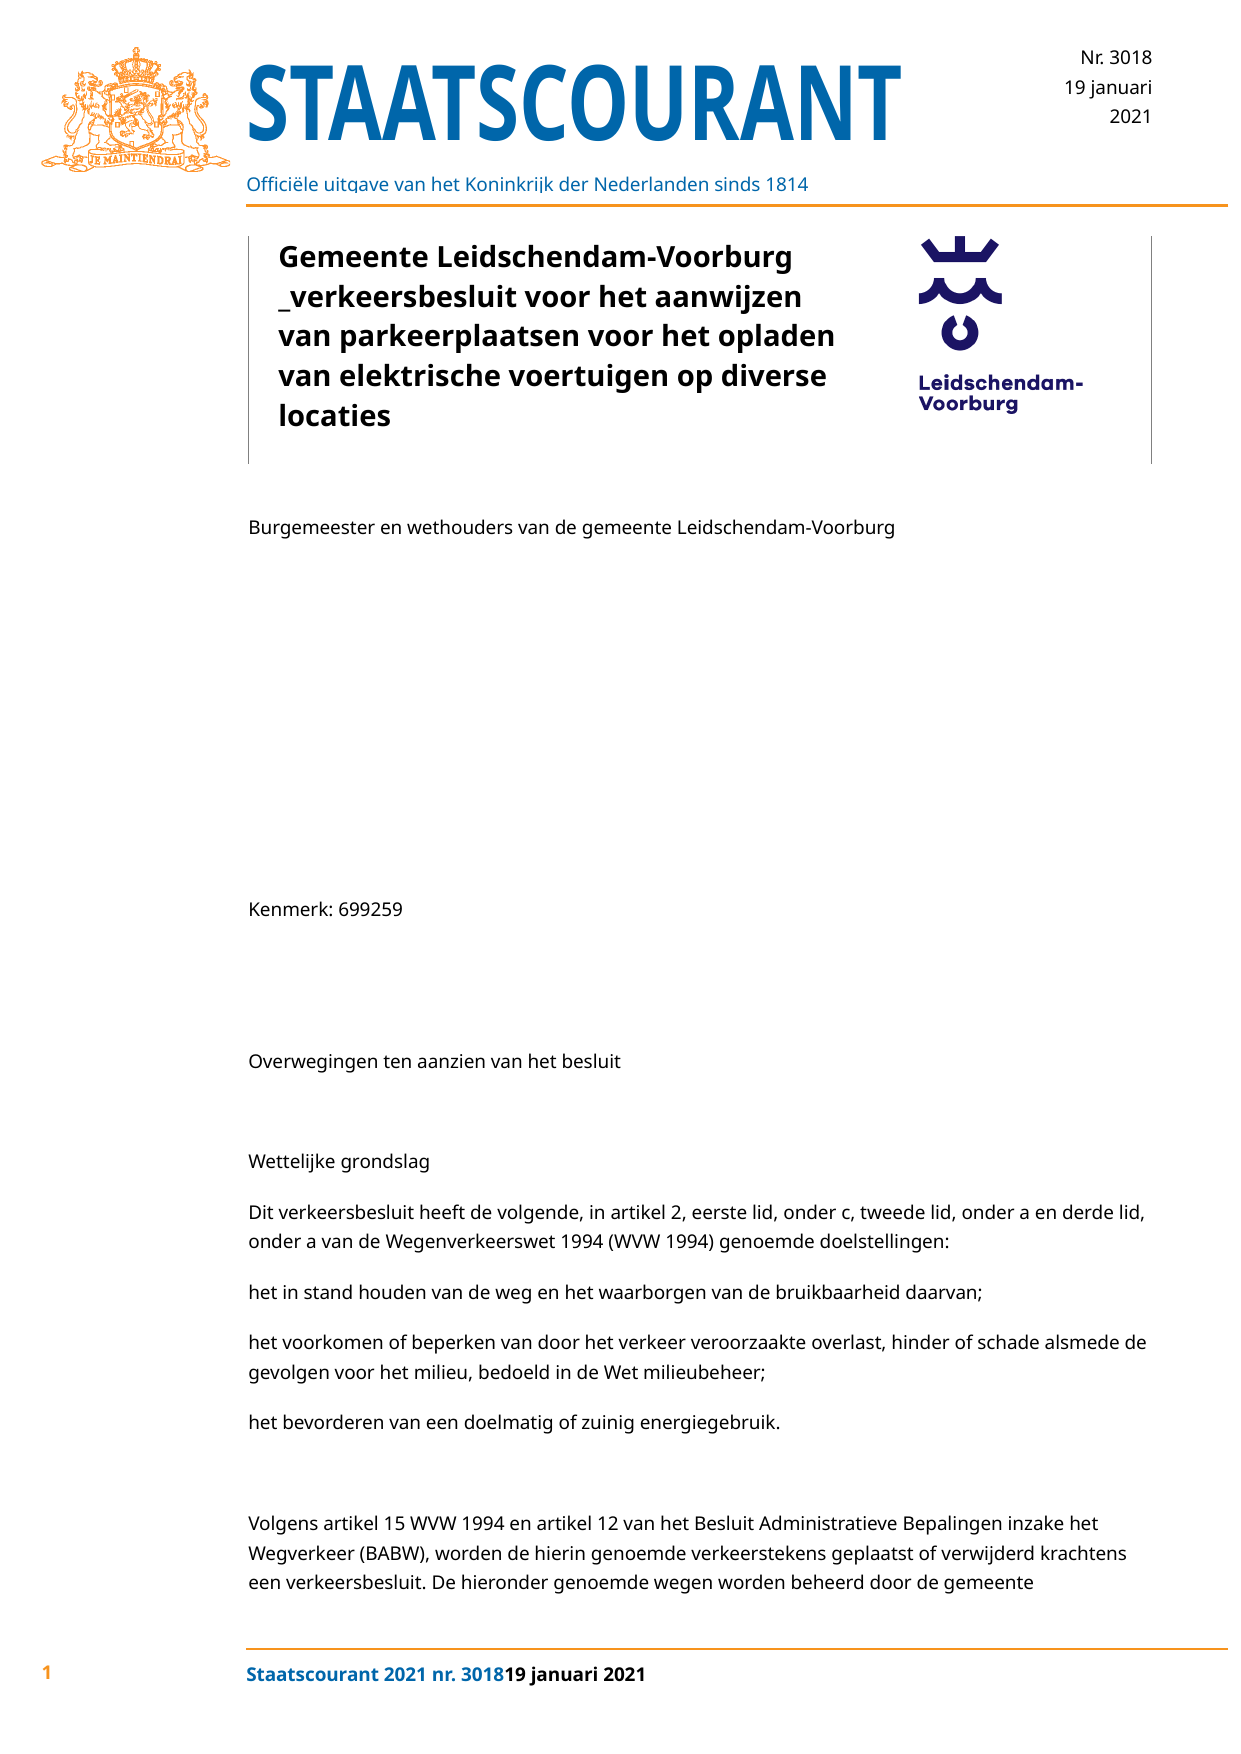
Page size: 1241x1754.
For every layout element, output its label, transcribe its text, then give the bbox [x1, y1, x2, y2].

table_header Gemeente Leidschendam-Voorburg _verkeersbesluit voor het aanwijzen van parkeerplaatsen voor het opladen van elektrische voertuigen op diverse locaties [249, 236, 850, 464]
text Burgemeester en wethouders van de gemeente Leidschendam-Voorburg [248, 514, 1152, 540]
table_header [850, 414, 1151, 464]
text Kenmerk: 699259 [248, 897, 1152, 922]
text Wettelijke grondslag [248, 1149, 1152, 1174]
table_header [850, 236, 918, 413]
picture [41, 47, 231, 172]
picture [918, 236, 1083, 414]
text Volgens artikel 15 WVW 1994 en artikel 12 van het Besluit Administratieve Bepalingen inzake het Wegverkeer (BABW), worden de hierin genoemde verkeerstekens geplaatst of verwijderd krachtens een verkeersbesluit. De hieronder genoemde wegen worden beheerd door de gemeente [248, 1510, 1152, 1595]
text het bevorderen van een doelmatig of zuinig energiegebruik. [248, 1409, 1152, 1435]
text het in stand houden van de weg en het waarborgen van de bruikbaarheid daarvan; [248, 1279, 1152, 1305]
text het voorkomen of beperken van door het verkeer veroorzaakte overlast, hinder of schade alsmede de gevolgen voor het milieu, bedoeld in de Wet milieubeheer; [248, 1329, 1152, 1385]
text Dit verkeersbesluit heeft de volgende, in artikel 2, eerste lid, onder c, tweede lid, onder a en derde lid, onder a van de Wegenverkeerswet 1994 (WVW 1994) genoemde doelstellingen: [248, 1199, 1152, 1254]
table_header [1083, 236, 1151, 413]
text Overwegingen ten aanzien van het besluit [248, 1048, 1152, 1073]
